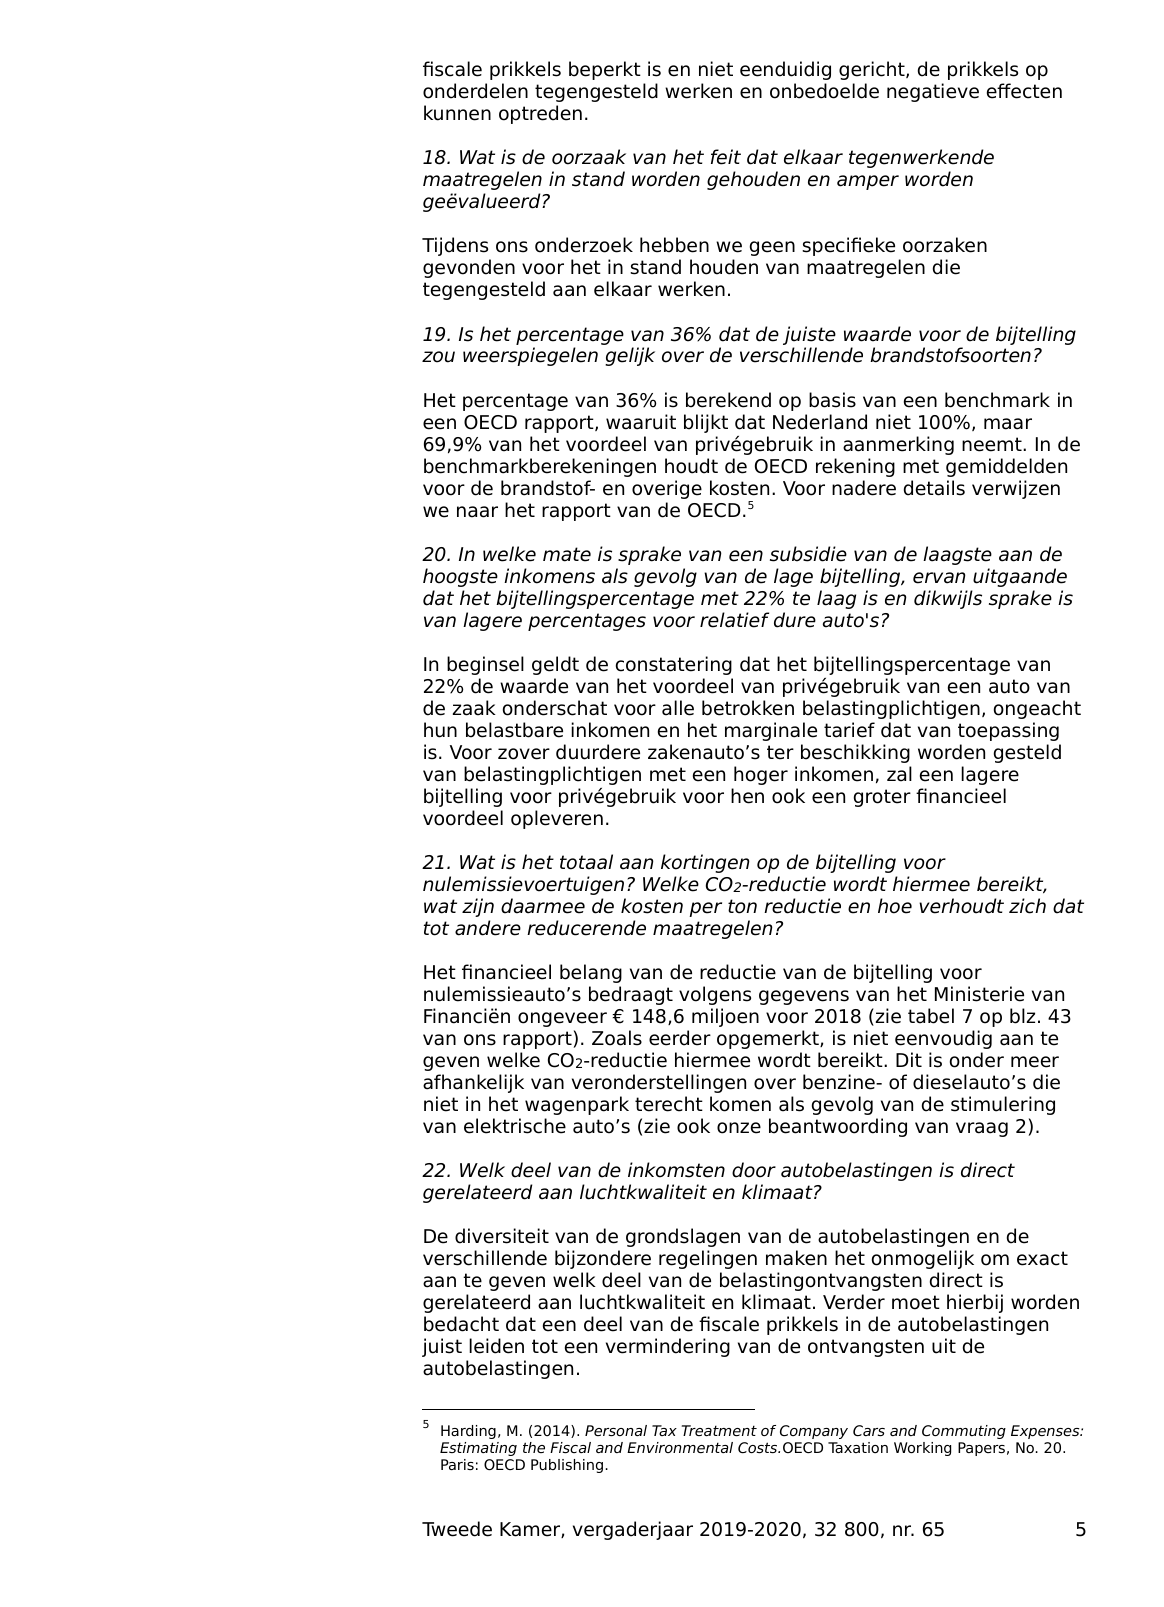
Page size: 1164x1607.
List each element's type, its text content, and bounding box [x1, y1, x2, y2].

text fiscale prikkels beperkt is en niet eenduidig gericht, de prikkels op onderdelen tegengesteld werken en onbedoelde negatieve effecten kunnen optreden. [422, 59, 1087, 125]
text In beginsel geldt de constatering dat het bijtellingspercentage van 22% de waarde van het voordeel van privégebruik van een auto van de zaak onderschat voor alle betrokken belastingplichtigen, ongeacht hun belastbare inkomen en het marginale tarief dat van toepassing is. Voor zover duurdere zakenauto’s ter beschikking worden gesteld van belastingplichtigen met een hoger inkomen, zal een lagere bijtelling voor privégebruik voor hen ook een groter financieel voordeel opleveren. [422, 654, 1087, 829]
subtitle 18. Wat is de oorzaak van het feit dat elkaar tegenwerkende maatregelen in stand worden gehouden en amper worden geëvalueerd? [422, 147, 1087, 213]
subtitle 21. Wat is het totaal aan kortingen op de bijtelling voor nulemissievoertuigen? Welke CO2-reductie wordt hiermee bereikt, wat zijn daarmee de kosten per ton reductie en hoe verhoudt zich dat tot andere reducerende maatregelen? [422, 852, 1087, 940]
subtitle 22. Welk deel van de inkomsten door autobelastingen is direct gerelateerd aan luchtkwaliteit en klimaat? [422, 1160, 1087, 1204]
text Het percentage van 36% is berekend op basis van een benchmark in een OECD rapport, waaruit blijkt dat Nederland niet 100%, maar 69,9% van het voordeel van privégebruik in aanmerking neemt. In de benchmarkberekeningen houdt de OECD rekening met gemiddelden voor de brandstof- en overige kosten. Voor nadere details verwijzen we naar het rapport van de OECD. [422, 389, 1087, 521]
subtitle 20. In welke mate is sprake van een subsidie van de laagste aan de hoogste inkomens als gevolg van de lage bijtelling, ervan uitgaande dat het bijtellingspercentage met 22% te laag is en dikwijls sprake is van lagere percentages voor relatief dure auto's? [422, 544, 1087, 632]
text Tijdens ons onderzoek hebben we geen specifieke oorzaken gevonden voor het in stand houden van maatregelen die tegengesteld aan elkaar werken. [422, 235, 1087, 301]
text De diversiteit van de grondslagen van de autobelastingen en de verschillende bijzondere regelingen maken het onmogelijk om exact aan te geven welk deel van de belastingontvangsten direct is gerelateerd aan luchtkwaliteit en klimaat. Verder moet hierbij worden bedacht dat een deel van de fiscale prikkels in de autobelastingen juist leiden tot een vermindering van de ontvangsten uit de autobelastingen. [422, 1226, 1087, 1380]
text Harding, M. (2014). Personal Tax Treatment of Company Cars and Commuting Expenses: Estimating the Fiscal and Environmental Costs.OECD Taxation Working Papers, No. 20. Paris: OECD Publishing. [422, 1418, 1087, 1474]
subtitle 19. Is het percentage van 36% dat de juiste waarde voor de bijtelling zou weerspiegelen gelijk over de verschillende brandstofsoorten? [422, 323, 1087, 367]
text Het financieel belang van de reductie van de bijtelling voor nulemissieauto’s bedraagt volgens gegevens van het Ministerie van Financiën ongeveer € 148,6 miljoen voor 2018 (zie tabel 7 op blz. 43 van ons rapport). Zoals eerder opgemerkt, is niet eenvoudig aan te geven welke CO2-reductie hiermee wordt bereikt. Dit is onder meer afhankelijk van veronderstellingen over benzine- of dieselauto’s die niet in het wagenpark terecht komen als gevolg van de stimulering van elektrische auto’s (zie ook onze beantwoording van vraag 2). [422, 962, 1087, 1138]
